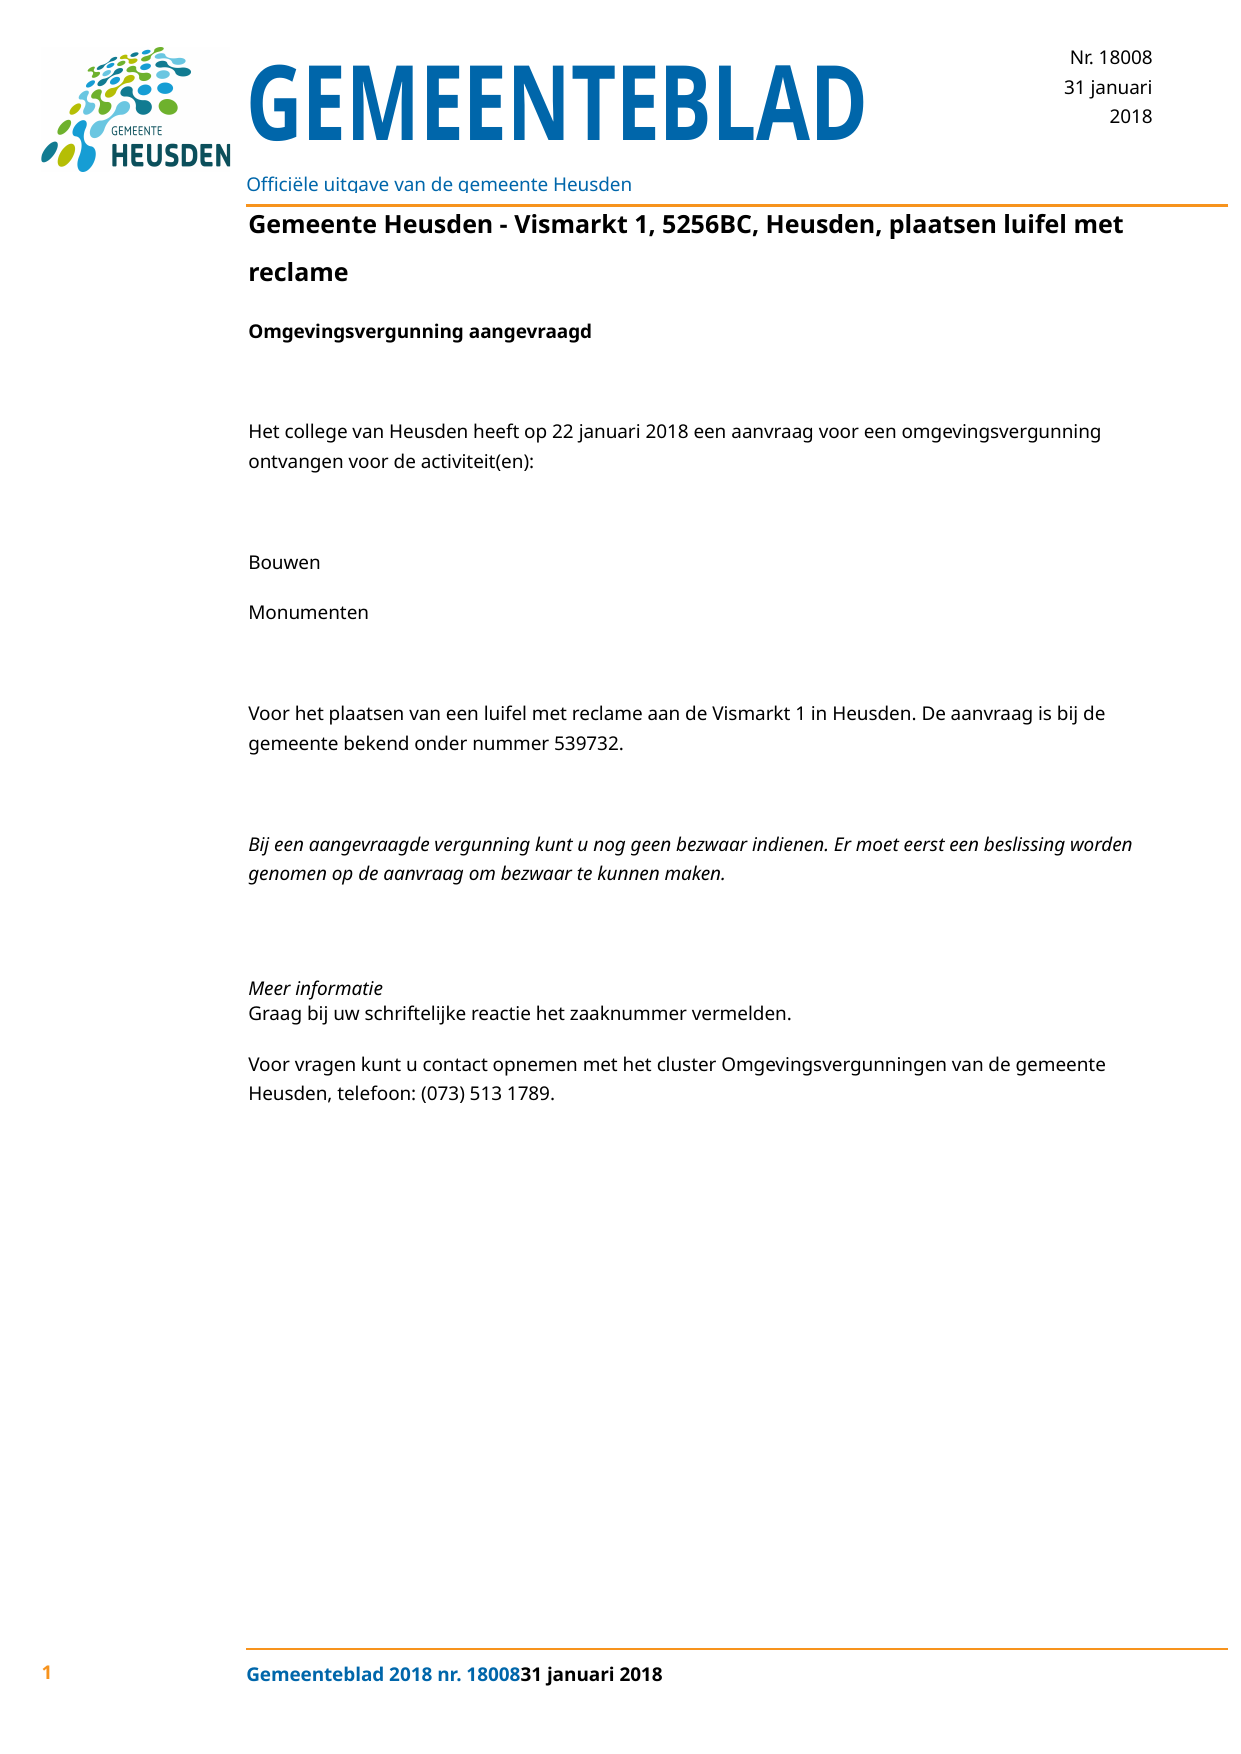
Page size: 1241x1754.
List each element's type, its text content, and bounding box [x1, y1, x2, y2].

text Het college van Heusden heeft op 22 januari 2018 een aanvraag voor een omgevingsvergunning ontvangen voor de activiteit(en): [248, 419, 1152, 474]
text Graag bij uw schriftelijke reactie het zaaknummer vermelden. [248, 1001, 1152, 1026]
text Bij een aangevraagde vergunning kunt u nog geen bezwaar indienen. Er moet eerst een beslissing worden genomen op de aanvraag om bezwaar te kunnen maken. [248, 831, 1152, 886]
text Voor het plaatsen van een luifel met reclame aan de Vismarkt 1 in Heusden. De aanvraag is bij de gemeente bekend onder nummer 539732. [248, 700, 1152, 756]
text Omgevingsvergunning aangevraagd [248, 318, 1152, 344]
text Voor vragen kunt u contact opnemen met het cluster Omgevingsvergunningen van de gemeente Heusden, telefoon: (073) 513 1789. [248, 1051, 1152, 1106]
text Bouwen [248, 549, 1152, 575]
picture [41, 47, 231, 172]
text Monumenten [248, 599, 1152, 625]
text Meer informatie [248, 975, 1152, 1001]
text Gemeente Heusden - Vismarkt 1, 5256BC, Heusden, plaatsen luifel met reclame [248, 207, 1152, 288]
